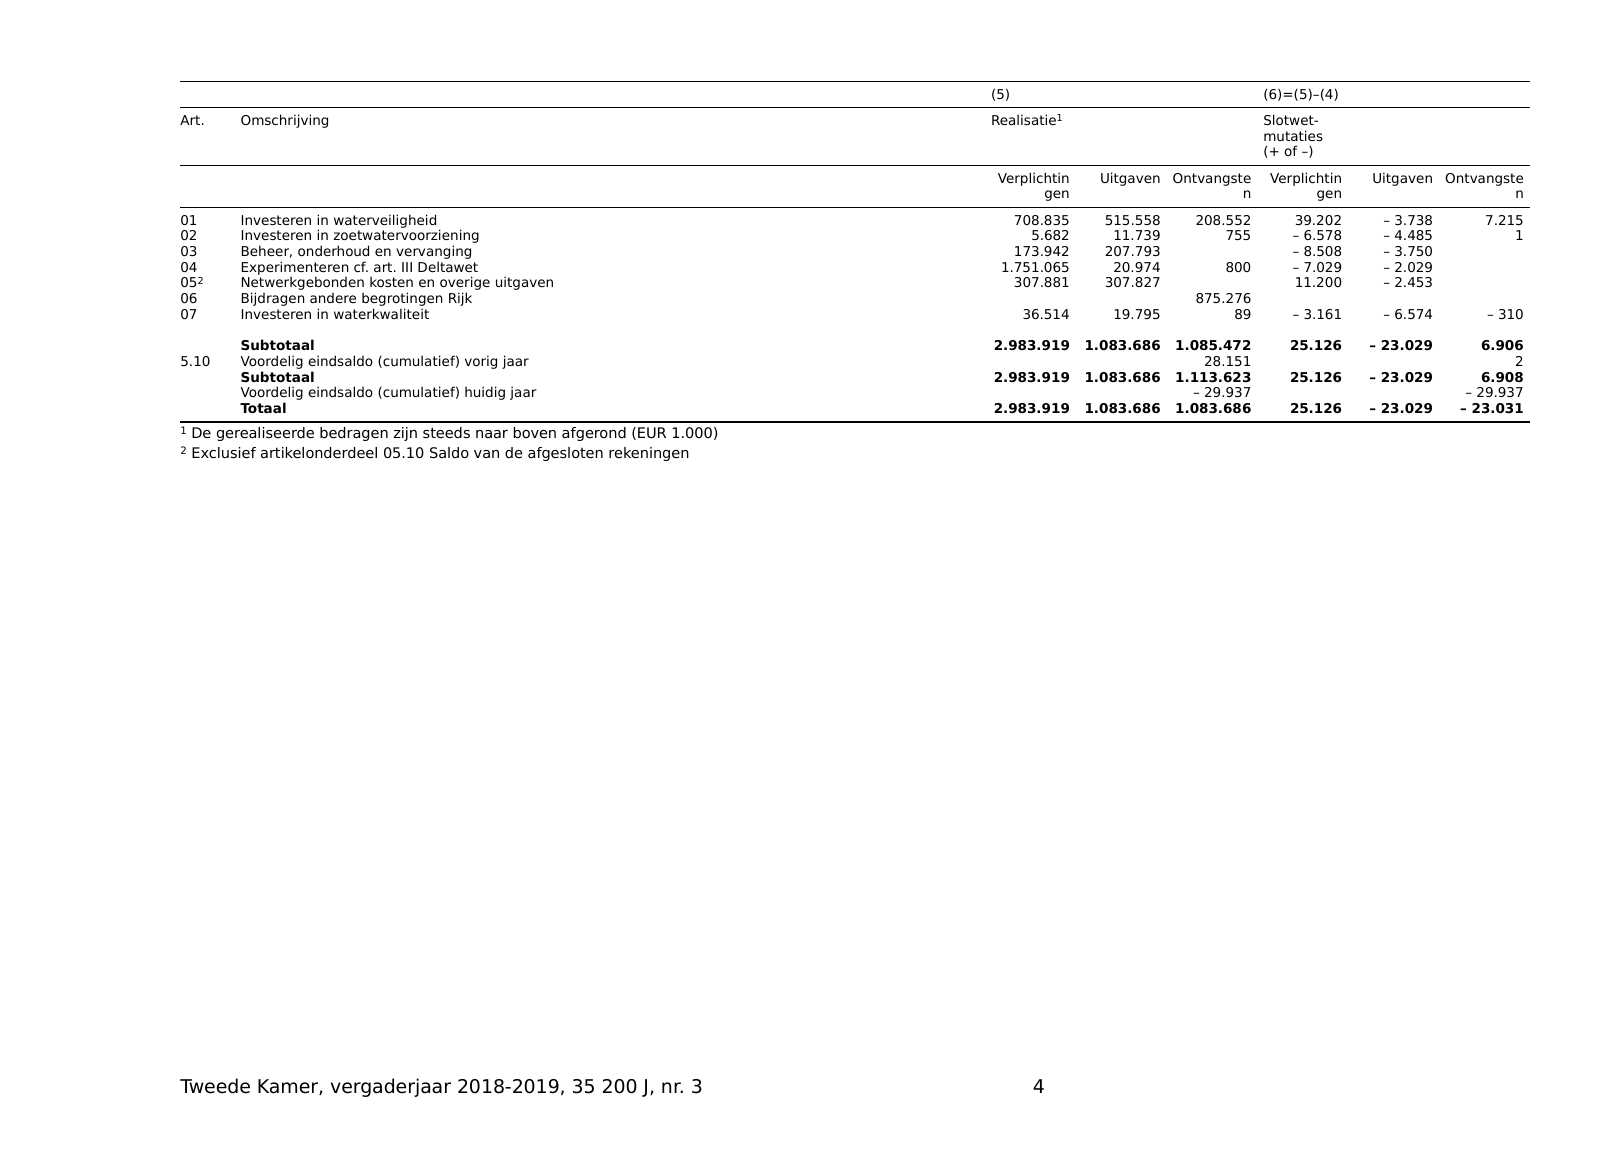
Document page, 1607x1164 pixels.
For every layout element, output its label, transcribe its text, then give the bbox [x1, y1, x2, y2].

table_cell 2.983.919 [985, 401, 1076, 421]
table_cell 173.942 [985, 244, 1076, 259]
table_cell 03 [180, 244, 234, 259]
table_cell 1.083.686 [1076, 401, 1166, 421]
table_cell [1348, 385, 1439, 401]
table_cell Verplichtingen [985, 166, 1076, 207]
table_cell 01 [180, 208, 234, 228]
table_cell – 6.578 [1257, 228, 1348, 244]
table_cell – 7.029 [1257, 260, 1348, 275]
table_cell 89 [1166, 307, 1257, 322]
table_cell 1.751.065 [985, 260, 1076, 275]
table_cell 800 [1166, 260, 1257, 275]
table_cell 25.126 [1257, 338, 1348, 354]
table_cell – 310 [1439, 307, 1529, 322]
table_cell [985, 354, 1076, 369]
table_cell [1439, 323, 1529, 338]
table_cell 1.085.472 [1166, 338, 1257, 354]
table_cell 11.739 [1076, 228, 1166, 244]
table_cell [1439, 108, 1529, 165]
table_cell 2 [1439, 354, 1529, 369]
table_cell [1257, 385, 1348, 401]
table_cell [1166, 323, 1257, 338]
table_cell [1439, 260, 1529, 275]
table_cell 1.083.686 [1076, 338, 1166, 354]
table_cell Subtotaal [235, 370, 985, 385]
table_cell – 29.937 [1439, 385, 1529, 401]
table_cell [180, 323, 234, 338]
table_cell [1348, 354, 1439, 369]
table_cell [985, 385, 1076, 401]
table_cell 19.795 [1076, 307, 1166, 322]
table_cell 7.215 [1439, 208, 1529, 228]
table_cell [180, 401, 234, 421]
table_cell Ontvangsten [1166, 166, 1257, 207]
table_cell [1076, 354, 1166, 369]
table_cell Slotwet- mutaties (+ of –) [1257, 108, 1348, 165]
table_cell Totaal [235, 401, 985, 421]
table_cell Beheer, onderhoud en vervanging [235, 244, 985, 259]
table_cell [1076, 108, 1166, 165]
table_cell [180, 385, 234, 401]
table_cell 207.793 [1076, 244, 1166, 259]
table_cell Uitgaven [1076, 166, 1166, 207]
table_cell – 3.750 [1348, 244, 1439, 259]
table_cell Investeren in waterkwaliteit [235, 307, 985, 322]
table_cell Verplichtingen [1257, 166, 1348, 207]
table_cell Voordelig eindsaldo (cumulatief) vorig jaar [235, 354, 985, 369]
table_cell Realisatie1 [985, 108, 1076, 165]
table_cell 25.126 [1257, 401, 1348, 421]
table_cell Uitgaven [1348, 166, 1439, 207]
table_cell 515.558 [1076, 208, 1166, 228]
table_cell [180, 370, 234, 385]
table_cell 04 [180, 260, 234, 275]
table_cell [1348, 108, 1439, 165]
table_cell [1439, 275, 1529, 291]
table_cell 2.983.919 [985, 370, 1076, 385]
table_cell – 4.485 [1348, 228, 1439, 244]
table_cell [235, 166, 985, 207]
table_cell 02 [180, 228, 234, 244]
table_cell – 8.508 [1257, 244, 1348, 259]
table_cell 1.083.686 [1166, 401, 1257, 421]
table_cell Ontvangsten [1439, 166, 1529, 207]
table_cell 36.514 [985, 307, 1076, 322]
table_cell [1076, 385, 1166, 401]
table_cell [180, 338, 234, 354]
table_cell Investeren in waterveiligheid [235, 208, 985, 228]
table_cell [985, 323, 1076, 338]
table_cell 25.126 [1257, 370, 1348, 385]
table_cell [1257, 323, 1348, 338]
table_cell Voordelig eindsaldo (cumulatief) huidig jaar [235, 385, 985, 401]
table_cell [1348, 291, 1439, 307]
table_cell 875.276 [1166, 291, 1257, 307]
table_cell [1439, 244, 1529, 259]
table_header [180, 82, 234, 107]
table_cell [1439, 291, 1529, 307]
table_cell Bijdragen andere begrotingen Rijk [235, 291, 985, 307]
table_cell 07 [180, 307, 234, 322]
table_cell – 3.161 [1257, 307, 1348, 322]
table_cell 6.906 [1439, 338, 1529, 354]
table_cell 2.983.919 [985, 338, 1076, 354]
table_cell [1166, 244, 1257, 259]
table_cell 052 [180, 275, 234, 291]
table_cell 1.113.623 [1166, 370, 1257, 385]
table_cell 708.835 [985, 208, 1076, 228]
table_cell [1257, 354, 1348, 369]
table_cell Subtotaal [235, 338, 985, 354]
table_cell Omschrijving [235, 108, 985, 165]
table_cell 5.682 [985, 228, 1076, 244]
table_cell 06 [180, 291, 234, 307]
table_cell – 2.029 [1348, 260, 1439, 275]
table_cell 1 De gerealiseerde bedragen zijn steeds naar boven afgerond (EUR 1.000) 2 Exclusief artikelonderdeel 05.10 Saldo van de afgesloten rekeningen [180, 423, 1529, 462]
table_cell 307.827 [1076, 275, 1166, 291]
table_cell [1257, 291, 1348, 307]
table_header (6)=(5)–(4) [1257, 82, 1529, 107]
table_cell 39.202 [1257, 208, 1348, 228]
table_cell – 3.738 [1348, 208, 1439, 228]
table_cell [1076, 291, 1166, 307]
table_cell Investeren in zoetwatervoorziening [235, 228, 985, 244]
table_cell [180, 166, 234, 207]
table_cell [1348, 323, 1439, 338]
table_cell [1166, 108, 1257, 165]
table_cell – 2.453 [1348, 275, 1439, 291]
table_cell – 23.031 [1439, 401, 1529, 421]
table_cell 208.552 [1166, 208, 1257, 228]
table_cell 5.10 [180, 354, 234, 369]
table_cell – 23.029 [1348, 401, 1439, 421]
table_cell 6.908 [1439, 370, 1529, 385]
table_header (5) [985, 82, 1257, 107]
table_cell [1076, 323, 1166, 338]
table_cell 307.881 [985, 275, 1076, 291]
table_cell 755 [1166, 228, 1257, 244]
table_cell Experimenteren cf. art. III Deltawet [235, 260, 985, 275]
table_cell 1.083.686 [1076, 370, 1166, 385]
table_cell 11.200 [1257, 275, 1348, 291]
table_cell – 29.937 [1166, 385, 1257, 401]
table_cell – 23.029 [1348, 338, 1439, 354]
table_cell [235, 323, 985, 338]
table_cell 20.974 [1076, 260, 1166, 275]
table_header [235, 82, 985, 107]
table_cell Art. [180, 108, 234, 165]
table_cell [1166, 275, 1257, 291]
table_cell 1 [1439, 228, 1529, 244]
table_cell Netwerkgebonden kosten en overige uitgaven [235, 275, 985, 291]
table_cell 28.151 [1166, 354, 1257, 369]
table_cell – 6.574 [1348, 307, 1439, 322]
table_cell [985, 291, 1076, 307]
table_cell – 23.029 [1348, 370, 1439, 385]
